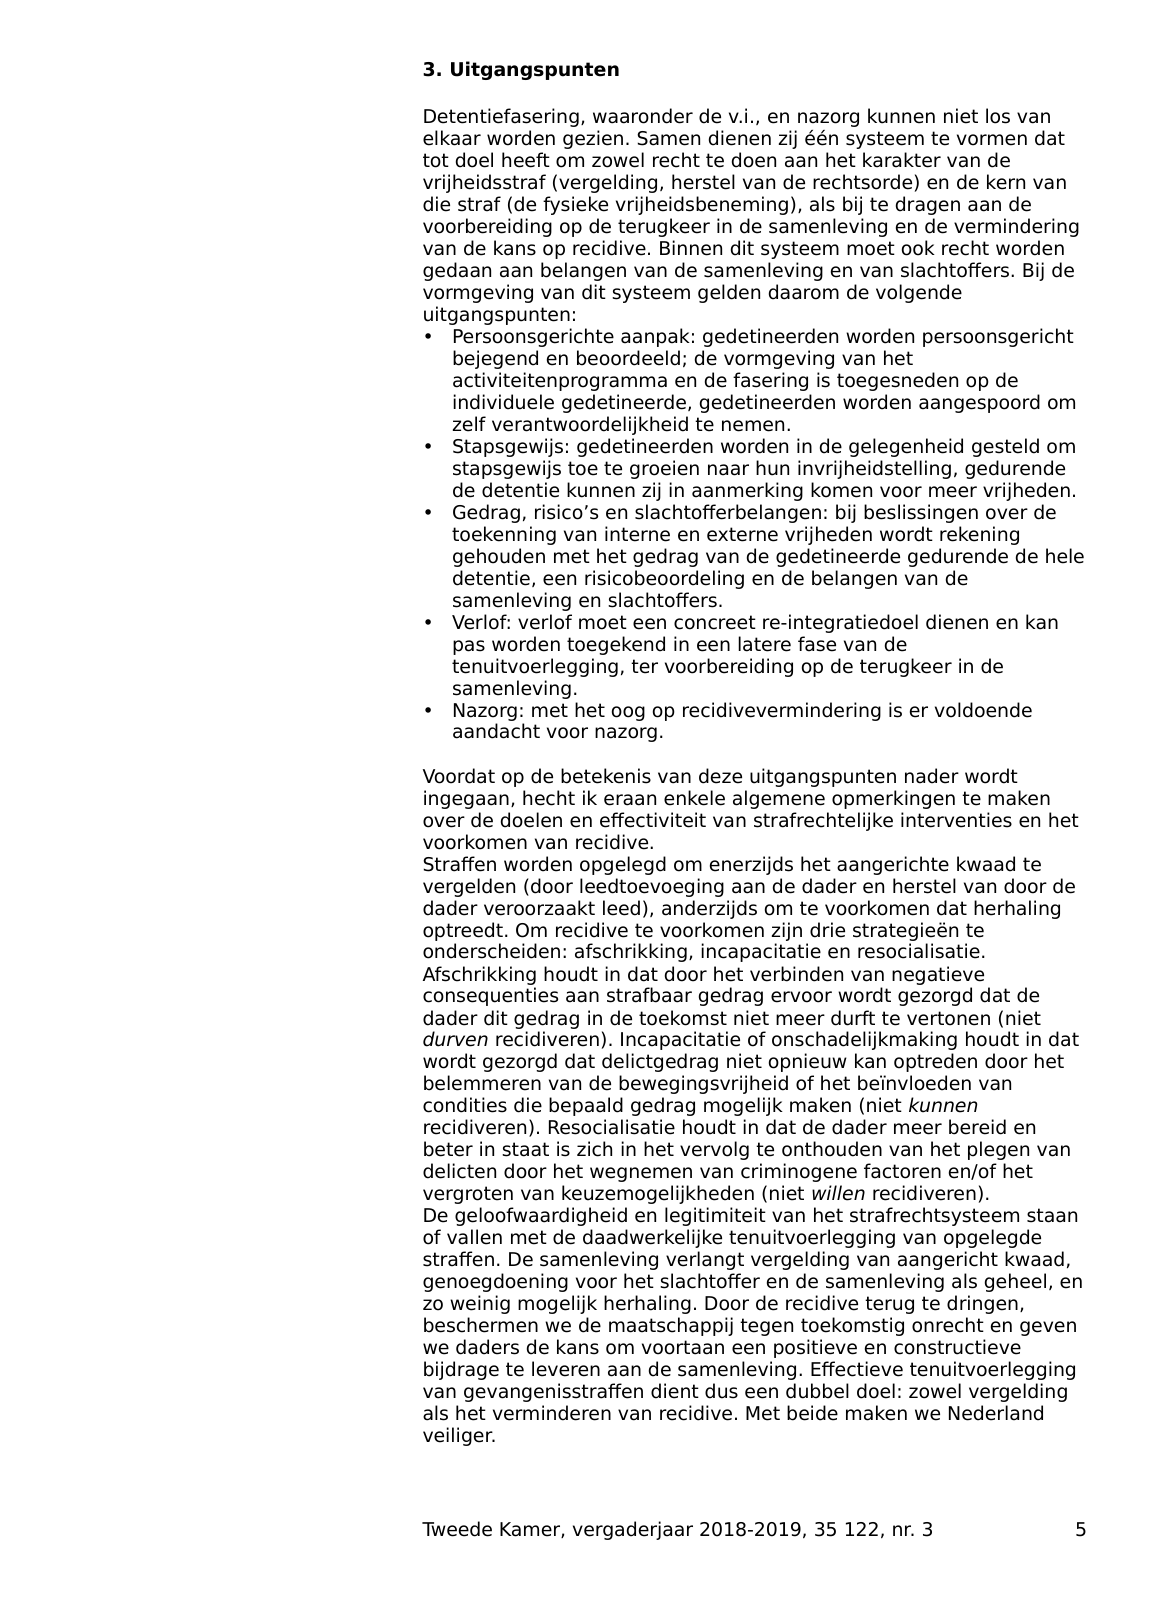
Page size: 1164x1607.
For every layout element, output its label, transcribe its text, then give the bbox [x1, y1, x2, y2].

subtitle 3. Uitgangspunten [422, 59, 1087, 81]
text • Stapsgewijs: gedetineerden worden in de gelegenheid gesteld om stapsgewijs toe te groeien naar hun invrijheidstelling, gedurende de detentie kunnen zij in aanmerking komen voor meer vrijheden. [422, 436, 1087, 502]
text • Persoonsgerichte aanpak: gedetineerden worden persoonsgericht bejegend en beoordeeld; de vormgeving van het activiteitenprogramma en de fasering is toegesneden op de individuele gedetineerde, gedetineerden worden aangespoord om zelf verantwoordelijkheid te nemen. [422, 326, 1087, 436]
text • Nazorg: met het oog op recidivevermindering is er voldoende aandacht voor nazorg. [422, 699, 1087, 743]
text Detentiefasering, waaronder de v.i., en nazorg kunnen niet los van elkaar worden gezien. Samen dienen zij één systeem te vormen dat tot doel heeft om zowel recht te doen aan het karakter van de vrijheidsstraf (vergelding, herstel van de rechtsorde) en de kern van die straf (de fysieke vrijheidsbeneming), als bij te dragen aan de voorbereiding op de terugkeer in de samenleving en de vermindering van de kans op recidive. Binnen dit systeem moet ook recht worden gedaan aan belangen van de samenleving en van slachtoffers. Bij de vormgeving van dit systeem gelden daarom de volgende uitgangspunten: [422, 106, 1087, 326]
text • Gedrag, risico’s en slachtofferbelangen: bij beslissingen over de toekenning van interne en externe vrijheden wordt rekening gehouden met het gedrag van de gedetineerde gedurende de hele detentie, een risicobeoordeling en de belangen van de samenleving en slachtoffers. [422, 502, 1087, 612]
text • Verlof: verlof moet een concreet re-integratiedoel dienen en kan pas worden toegekend in een latere fase van de tenuitvoerlegging, ter voorbereiding op de terugkeer in de samenleving. [422, 612, 1087, 699]
text De geloofwaardigheid en legitimiteit van het strafrechtsysteem staan of vallen met de daadwerkelijke tenuitvoerlegging van opgelegde straffen. De samenleving verlangt vergelding van aangericht kwaad, genoegdoening voor het slachtoffer en de samenleving als geheel, en zo weinig mogelijk herhaling. Door de recidive terug te dringen, beschermen we de maatschappij tegen toekomstig onrecht en geven we daders de kans om voortaan een positieve en constructieve bijdrage te leveren aan de samenleving. Effectieve tenuitvoerlegging van gevangenisstraffen dient dus een dubbel doel: zowel vergelding als het verminderen van recidive. Met beide maken we Nederland veiliger. [422, 1205, 1087, 1447]
text Voordat op de betekenis van deze uitgangspunten nader wordt ingegaan, hecht ik eraan enkele algemene opmerkingen te maken over de doelen en effectiviteit van strafrechtelijke interventies en het voorkomen van recidive. [422, 766, 1087, 853]
text Straffen worden opgelegd om enerzijds het aangerichte kwaad te vergelden (door leedtoevoeging aan de dader en herstel van door de dader veroorzaakt leed), anderzijds om te voorkomen dat herhaling optreedt. Om recidive te voorkomen zijn drie strategieën te onderscheiden: afschrikking, incapacitatie en resocialisatie. Afschrikking houdt in dat door het verbinden van negatieve consequenties aan strafbaar gedrag ervoor wordt gezorgd dat de dader dit gedrag in de toekomst niet meer durft te vertonen (niet durven recidiveren). Incapacitatie of onschadelijkmaking houdt in dat wordt gezorgd dat delictgedrag niet opnieuw kan optreden door het belemmeren van de bewegingsvrijheid of het beïnvloeden van condities die bepaald gedrag mogelijk maken (niet kunnen recidiveren). Resocialisatie houdt in dat de dader meer bereid en beter in staat is zich in het vervolg te onthouden van het plegen van delicten door het wegnemen van criminogene factoren en/of het vergroten van keuzemogelijkheden (niet willen recidiveren). [422, 853, 1087, 1205]
